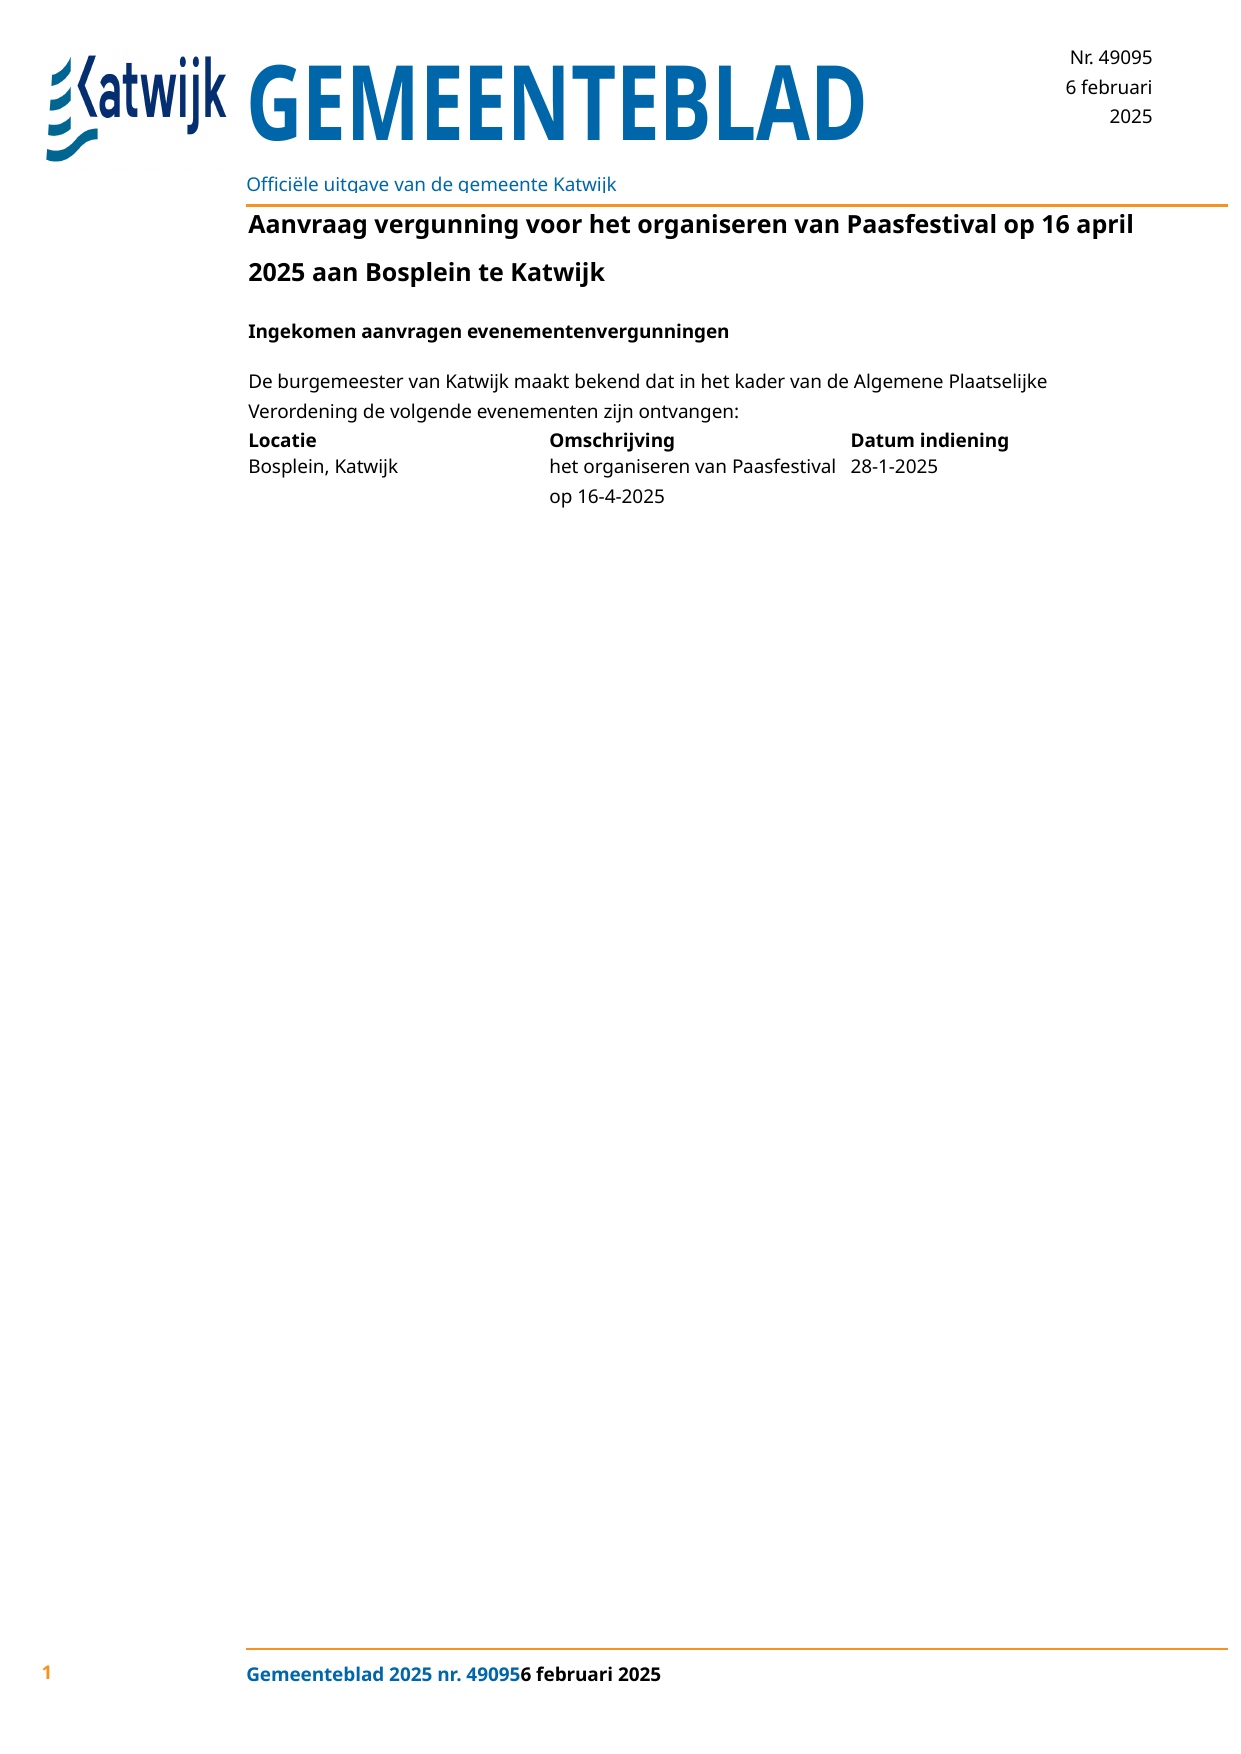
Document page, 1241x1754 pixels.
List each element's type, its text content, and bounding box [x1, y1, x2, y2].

text Aanvraag vergunning voor het organiseren van Paasfestival op 16 april 2025 aan Bosplein te Katwijk [248, 207, 1152, 288]
table_header Locatie [248, 428, 549, 453]
text Ingekomen aanvragen evenementenvergunningen [248, 318, 1152, 344]
table_header Datum indiening [850, 428, 1152, 453]
table_cell 28-1-2025 [850, 453, 1152, 509]
table_cell het organiseren van Paasfestival op 16-4-2025 [549, 453, 850, 509]
table_header Omschrijving [549, 428, 850, 453]
picture [41, 47, 231, 172]
text De burgemeester van Katwijk maakt bekend dat in het kader van de Algemene Plaatselijke Verordening de volgende evenementen zijn ontvangen: [248, 368, 1152, 424]
table_cell Bosplein, Katwijk [248, 453, 549, 509]
